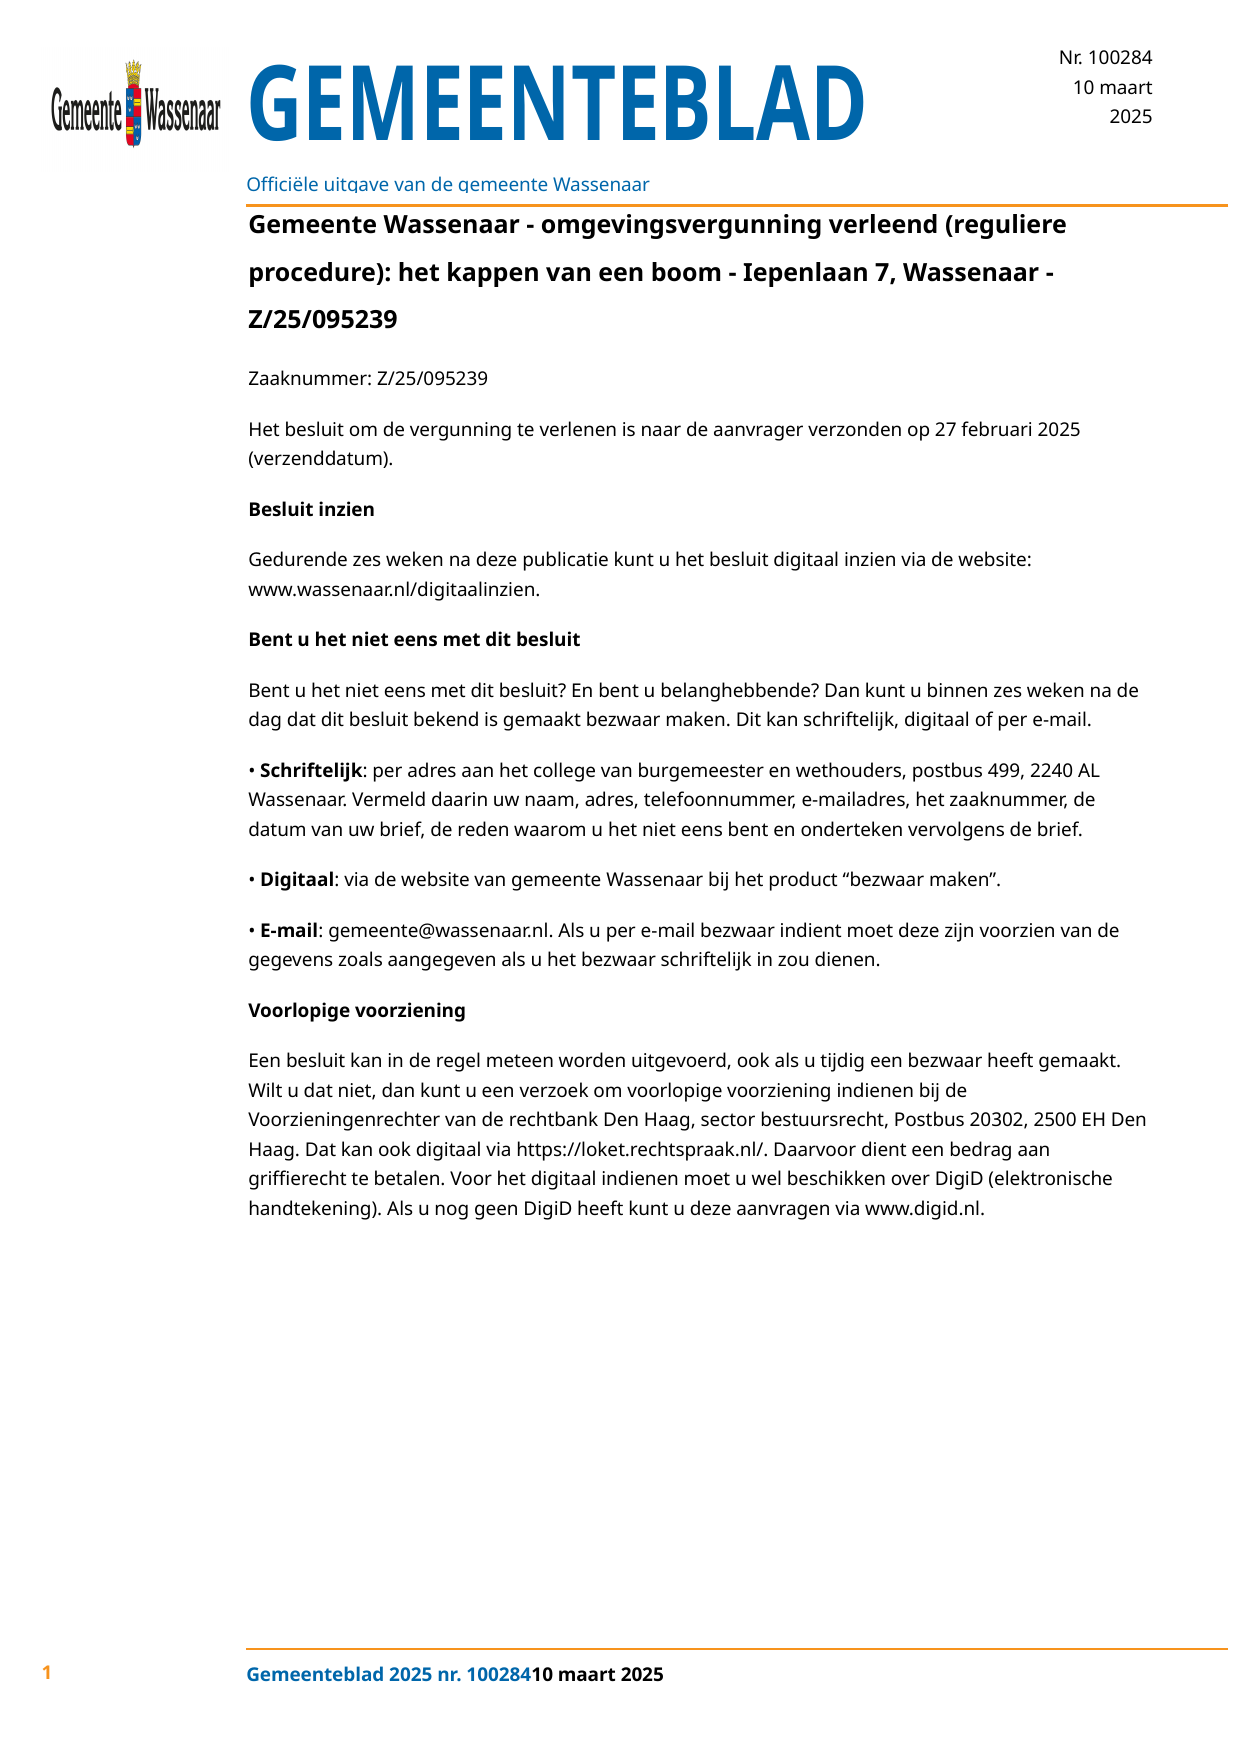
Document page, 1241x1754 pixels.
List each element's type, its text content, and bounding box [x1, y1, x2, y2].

text Het besluit om de vergunning te verlenen is naar de aanvrager verzonden op 27 februari 2025 (verzenddatum). [248, 416, 1152, 471]
text Voorlopige voorziening [248, 997, 1152, 1022]
picture [41, 47, 231, 172]
text • E-mail: gemeente@wassenaar.nl. Als u per e-mail bezwaar indient moet deze zijn voorzien van de gegevens zoals aangegeven als u het bezwaar schriftelijk in zou dienen. [248, 917, 1152, 972]
text • Schriftelijk: per adres aan het college van burgemeester en wethouders, postbus 499, 2240 AL Wassenaar. Vermeld daarin uw naam, adres, telefoonnummer, e-mailadres, het zaaknummer, de datum van uw brief, de reden waarom u het niet eens bent en onderteken vervolgens de brief. [248, 757, 1152, 842]
text Bent u het niet eens met dit besluit [248, 626, 1152, 652]
text • Digitaal: via de website van gemeente Wassenaar bij het product “bezwaar maken”. [248, 866, 1152, 892]
text Gedurende zes weken na deze publicatie kunt u het besluit digitaal inzien via de website: www.wassenaar.nl/digitaalinzien. [248, 546, 1152, 602]
text Gemeente Wassenaar - omgevingsvergunning verleend (reguliere procedure): het kappen van een boom - Iepenlaan 7, Wassenaar - Z/25/095239 [248, 207, 1152, 336]
text Bent u het niet eens met dit besluit? En bent u belanghebbende? Dan kunt u binnen zes weken na de dag dat dit besluit bekend is gemaakt bezwaar maken. Dit kan schriftelijk, digitaal of per e-mail. [248, 677, 1152, 732]
text Een besluit kan in de regel meteen worden uitgevoerd, ook als u tijdig een bezwaar heeft gemaakt. Wilt u dat niet, dan kunt u een verzoek om voorlopige voorziening indienen bij de Voorzieningenrechter van de rechtbank Den Haag, sector bestuursrecht, Postbus 20302, 2500 EH Den Haag. Dat kan ook digitaal via https://loket.rechtspraak.nl/. Daarvoor dient een bedrag aan griffierecht te betalen. Voor het digitaal indienen moet u wel beschikken over DigiD (elektronische handtekening). Als u nog geen DigiD heeft kunt u deze aanvragen via www.digid.nl. [248, 1047, 1152, 1221]
text Zaaknummer: Z/25/095239 [248, 366, 1152, 391]
text Besluit inzien [248, 496, 1152, 522]
